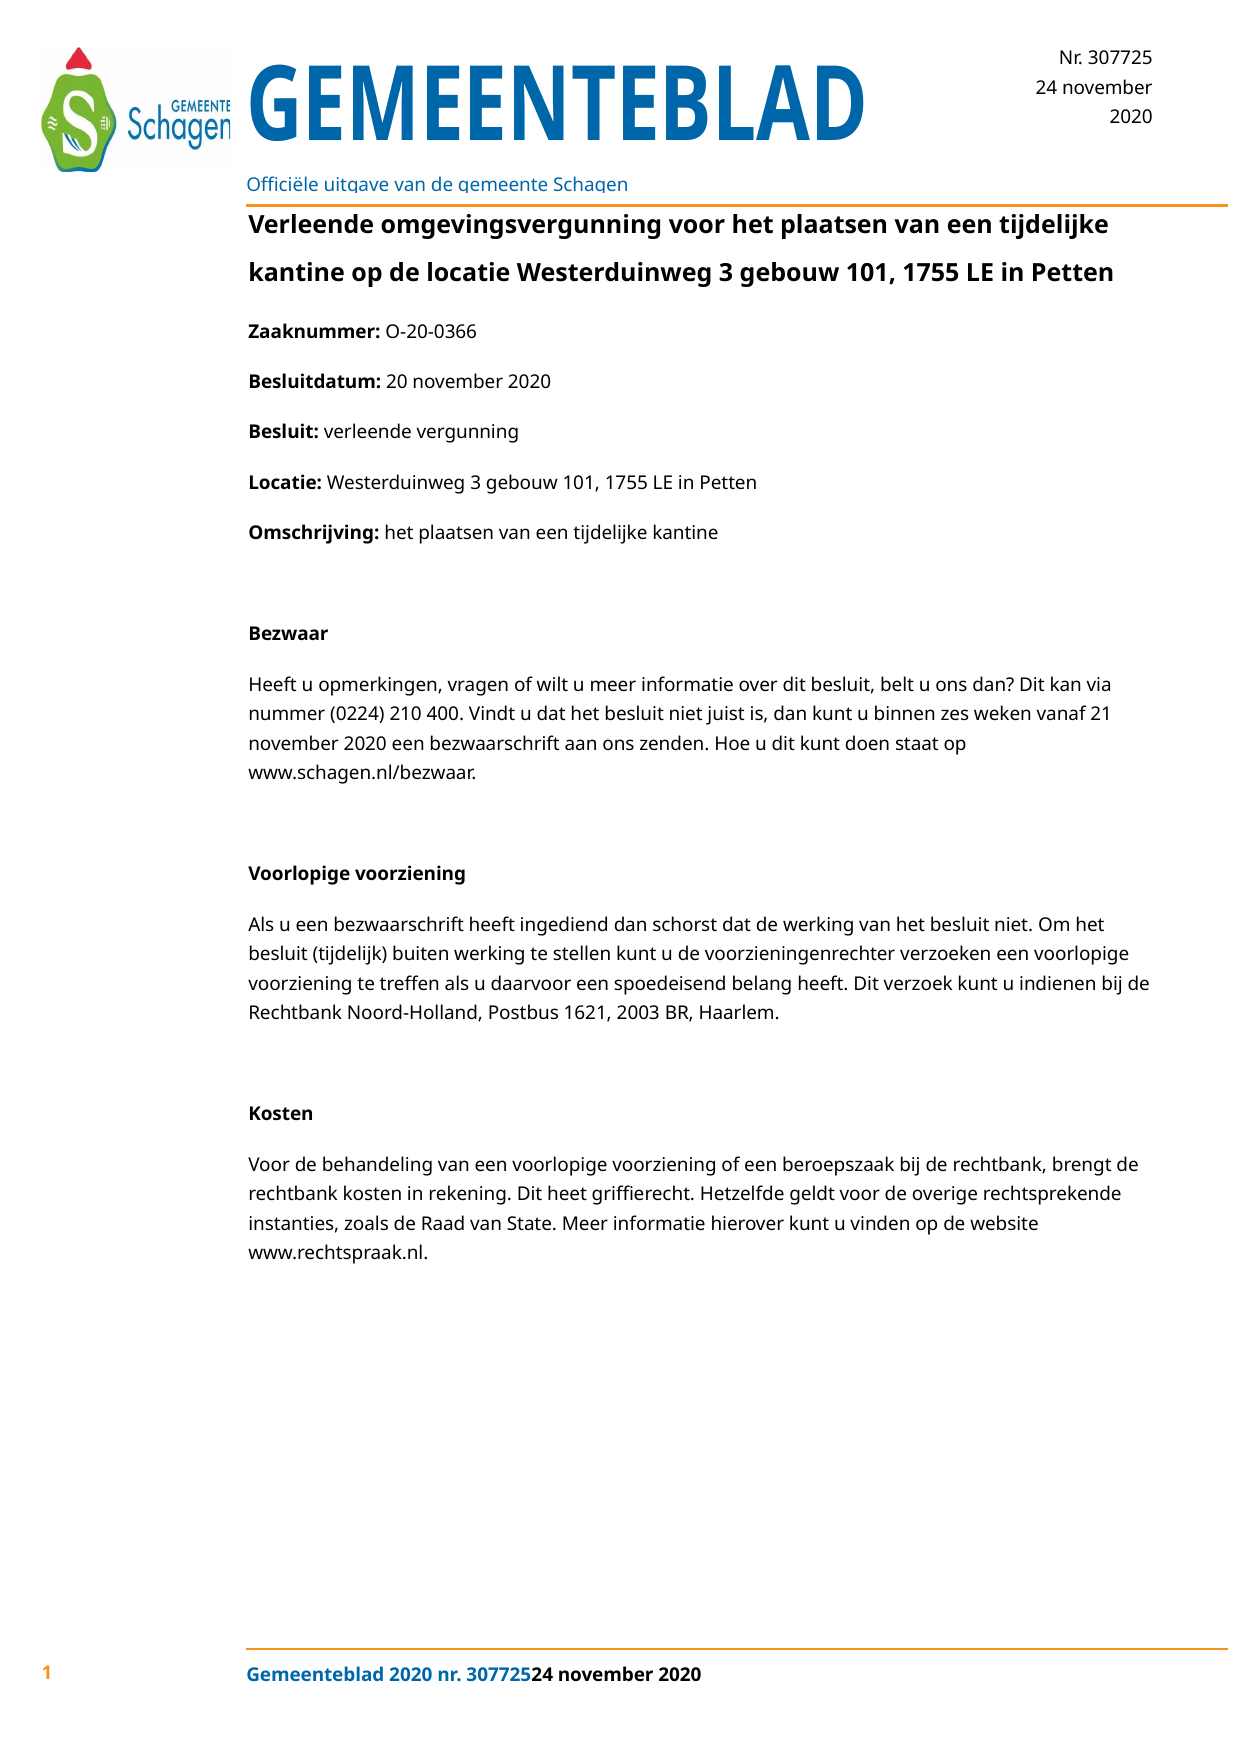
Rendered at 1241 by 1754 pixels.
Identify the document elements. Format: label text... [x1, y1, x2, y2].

text Besluit: verleende vergunning [248, 419, 1152, 444]
text Zaaknummer: O-20-0366 [248, 318, 1152, 344]
text Omschrijving: het plaatsen van een tijdelijke kantine [248, 519, 1152, 545]
text Besluitdatum: 20 november 2020 [248, 368, 1152, 394]
picture [41, 47, 231, 172]
text Voorlopige voorziening [248, 860, 1152, 886]
text Locatie: Westerduinweg 3 gebouw 101, 1755 LE in Petten [248, 469, 1152, 495]
text Kosten [248, 1100, 1152, 1126]
text Bezwaar [248, 620, 1152, 646]
text Verleende omgevingsvergunning voor het plaatsen van een tijdelijke kantine op de locatie Westerduinweg 3 gebouw 101, 1755 LE in Petten [248, 207, 1152, 288]
text Als u een bezwaarschrift heeft ingediend dan schorst dat de werking van het besluit niet. Om het besluit (tijdelijk) buiten werking te stellen kunt u de voorzieningenrechter verzoeken een voorlopige voorziening te treffen als u daarvoor een spoedeisend belang heeft. Dit verzoek kunt u indienen bij de Rechtbank Noord-Holland, Postbus 1621, 2003 BR, Haarlem. [248, 911, 1152, 1025]
text Heeft u opmerkingen, vragen of wilt u meer informatie over dit besluit, belt u ons dan? Dit kan via nummer (0224) 210 400. Vindt u dat het besluit niet juist is, dan kunt u binnen zes weken vanaf 21 november 2020 een bezwaarschrift aan ons zenden. Hoe u dit kunt doen staat op www.schagen.nl/bezwaar. [248, 671, 1152, 785]
text Voor de behandeling van een voorlopige voorziening of een beroepszaak bij de rechtbank, brengt de rechtbank kosten in rekening. Dit heet griffierecht. Hetzelfde geldt voor de overige rechtsprekende instanties, zoals de Raad van State. Meer informatie hierover kunt u vinden op de website www.rechtspraak.nl. [248, 1151, 1152, 1265]
